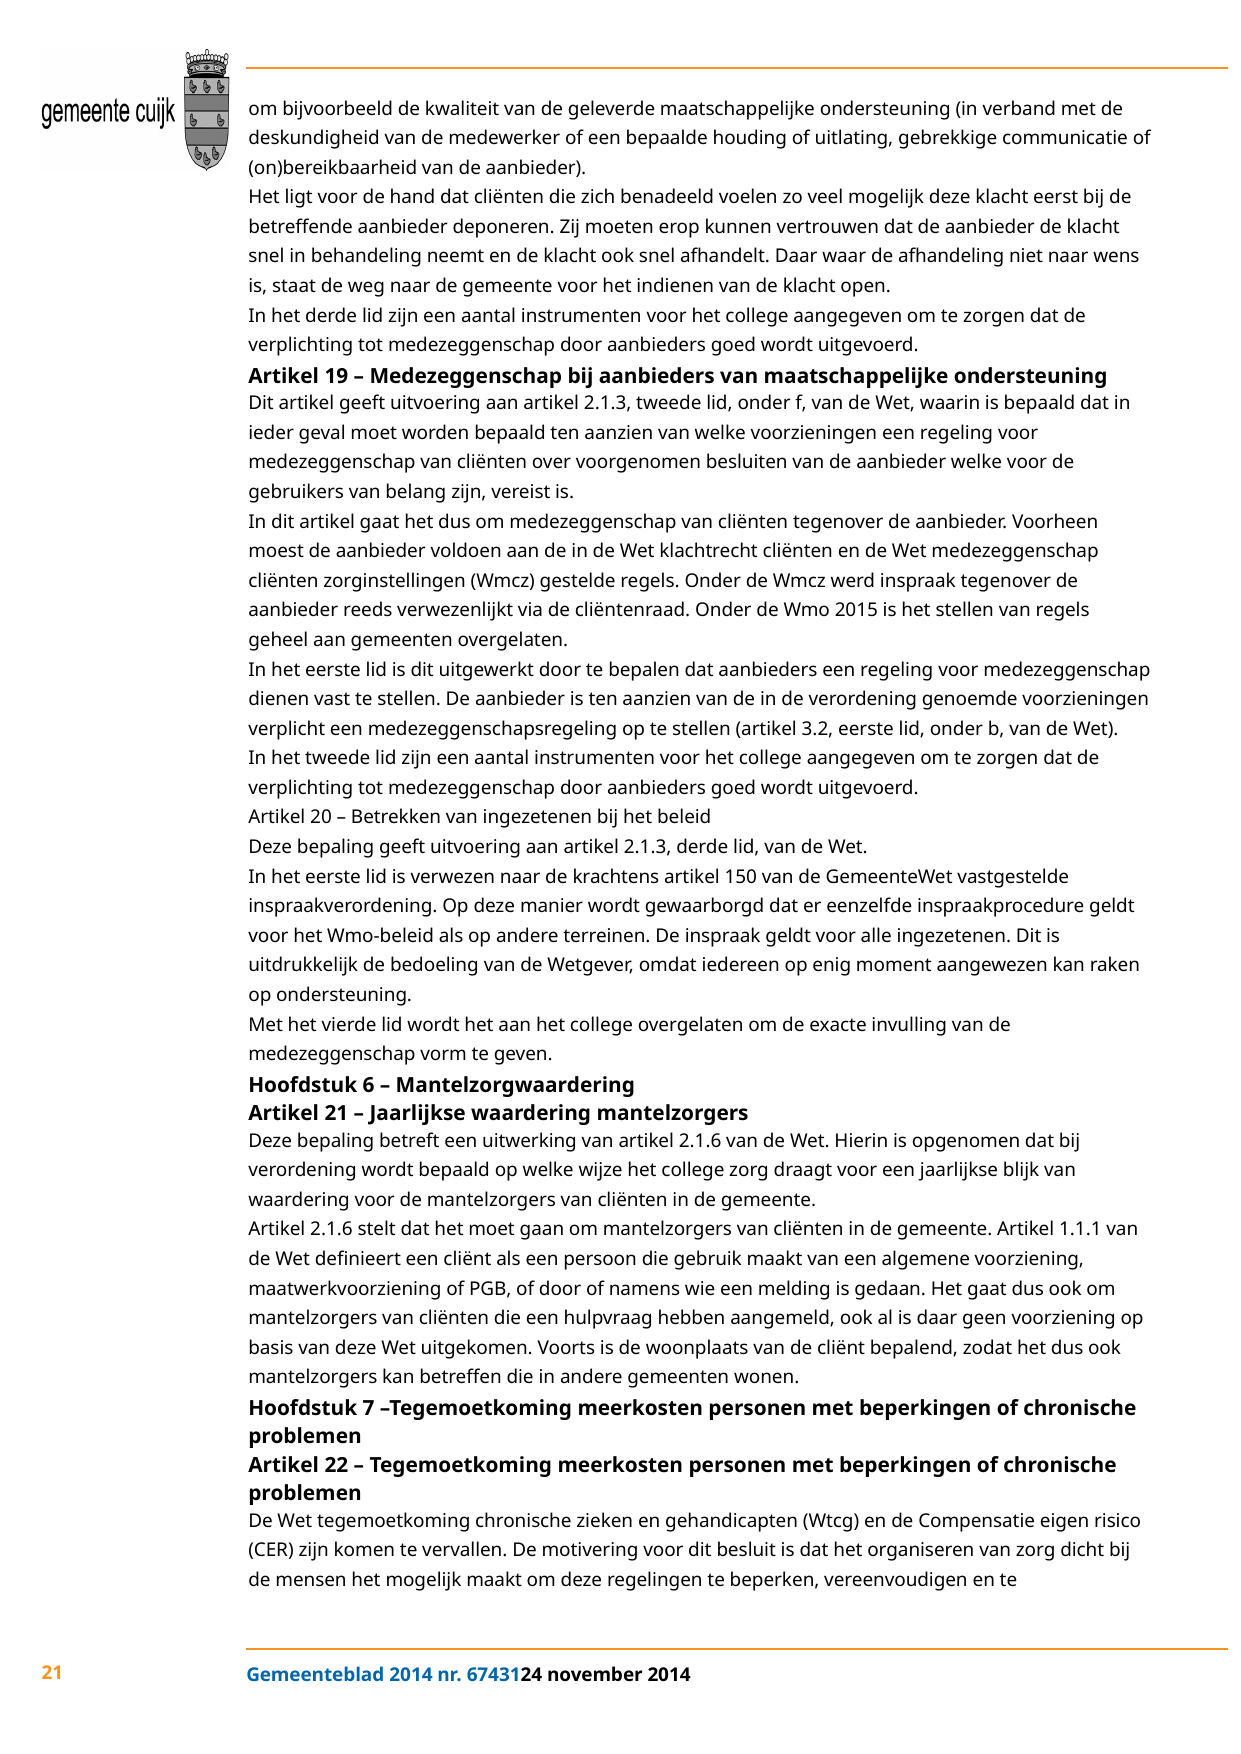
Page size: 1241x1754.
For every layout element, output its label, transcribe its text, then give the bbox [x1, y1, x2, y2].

text In het tweede lid zijn een aantal instrumenten voor het college aangegeven om te zorgen dat de verplichting tot medezeggenschap door aanbieders goed wordt uitgevoerd. [248, 744, 1152, 800]
picture [41, 47, 231, 172]
text Artikel 22 – Tegemoetkoming meerkosten personen met beperkingen of chronische problemen [248, 1450, 1152, 1507]
text In het derde lid zijn een aantal instrumenten voor het college aangegeven om te zorgen dat de verplichting tot medezeggenschap door aanbieders goed wordt uitgevoerd. [248, 302, 1152, 357]
text Artikel 19 – Medezeggenschap bij aanbieders van maatschappelijke ondersteuning [248, 361, 1152, 389]
text Artikel 2.1.6 stelt dat het moet gaan om mantelzorgers van cliënten in de gemeente. Artikel 1.1.1 van de Wet definieert een cliënt als een persoon die gebruik maakt van een algemene voorziening, maatwerkvoorziening of PGB, of door of namens wie een melding is gedaan. Het gaat dus ook om mantelzorgers van cliënten die een hulpvraag hebben aangemeld, ook al is daar geen voorziening op basis van deze Wet uitgekomen. Voorts is de woonplaats van de cliënt bepalend, zodat het dus ook mantelzorgers kan betreffen die in andere gemeenten wonen. [248, 1216, 1152, 1389]
text In het eerste lid is verwezen naar de krachtens artikel 150 van de GemeenteWet vastgestelde inspraakverordening. Op deze manier wordt gewaarborgd dat er eenzelfde inspraakprocedure geldt voor het Wmo-beleid als op andere terreinen. De inspraak geldt voor alle ingezetenen. Dit is uitdrukkelijk de bedoeling van de Wetgever, omdat iedereen op enig moment aangewezen kan raken op ondersteuning. [248, 863, 1152, 1007]
text Deze bepaling geeft uitvoering aan artikel 2.1.3, derde lid, van de Wet. [248, 833, 1152, 859]
text om bijvoorbeeld de kwaliteit van de geleverde maatschappelijke ondersteuning (in verband met de deskundigheid van de medewerker of een bepaalde houding of uitlating, gebrekkige communicatie of (on)bereikbaarheid van de aanbieder). [248, 95, 1152, 180]
text In dit artikel gaat het dus om medezeggenschap van cliënten tegenover de aanbieder. Voorheen moest de aanbieder voldoen aan de in de Wet klachtrecht cliënten en de Wet medezeggenschap cliënten zorginstellingen (Wmcz) gestelde regels. Onder de Wmcz werd inspraak tegenover de aanbieder reeds verwezenlijkt via de cliëntenraad. Onder de Wmo 2015 is het stellen van regels geheel aan gemeenten overgelaten. [248, 508, 1152, 652]
text Deze bepaling betreft een uitwerking van artikel 2.1.6 van de Wet. Hierin is opgenomen dat bij verordening wordt bepaald op welke wijze het college zorg draagt voor een jaarlijkse blijk van waardering voor de mantelzorgers van cliënten in de gemeente. [248, 1127, 1152, 1212]
text De Wet tegemoetkoming chronische zieken en gehandicapten (Wtcg) en de Compensatie eigen risico (CER) zijn komen te vervallen. De motivering voor dit besluit is dat het organiseren van zorg dicht bij de mensen het mogelijk maakt om deze regelingen te beperken, vereenvoudigen en te [248, 1507, 1152, 1592]
text Het ligt voor de hand dat cliënten die zich benadeeld voelen zo veel mogelijk deze klacht eerst bij de betreffende aanbieder deponeren. Zij moeten erop kunnen vertrouwen dat de aanbieder de klacht snel in behandeling neemt en de klacht ook snel afhandelt. Daar waar de afhandeling niet naar wens is, staat de weg naar de gemeente voor het indienen van de klacht open. [248, 183, 1152, 298]
text In het eerste lid is dit uitgewerkt door te bepalen dat aanbieders een regeling voor medezeggenschap dienen vast te stellen. De aanbieder is ten aanzien van de in de verordening genoemde voorzieningen verplicht een medezeggenschapsregeling op te stellen (artikel 3.2, eerste lid, onder b, van de Wet). [248, 656, 1152, 741]
text Artikel 20 – Betrekken van ingezetenen bij het beleid [248, 804, 1152, 829]
text Dit artikel geeft uitvoering aan artikel 2.1.3, tweede lid, onder f, van de Wet, waarin is bepaald dat in ieder geval moet worden bepaald ten aanzien van welke voorzieningen een regeling voor medezeggenschap van cliënten over voorgenomen besluiten van de aanbieder welke voor de gebruikers van belang zijn, vereist is. [248, 389, 1152, 504]
text Hoofdstuk 6 – Mantelzorgwaardering [248, 1070, 1152, 1098]
text Artikel 21 – Jaarlijkse waardering mantelzorgers [248, 1098, 1152, 1127]
text Hoofdstuk 7 –Tegemoetkoming meerkosten personen met beperkingen of chronische problemen [248, 1393, 1152, 1450]
text Met het vierde lid wordt het aan het college overgelaten om de exacte invulling van de medezeggenschap vorm te geven. [248, 1011, 1152, 1066]
